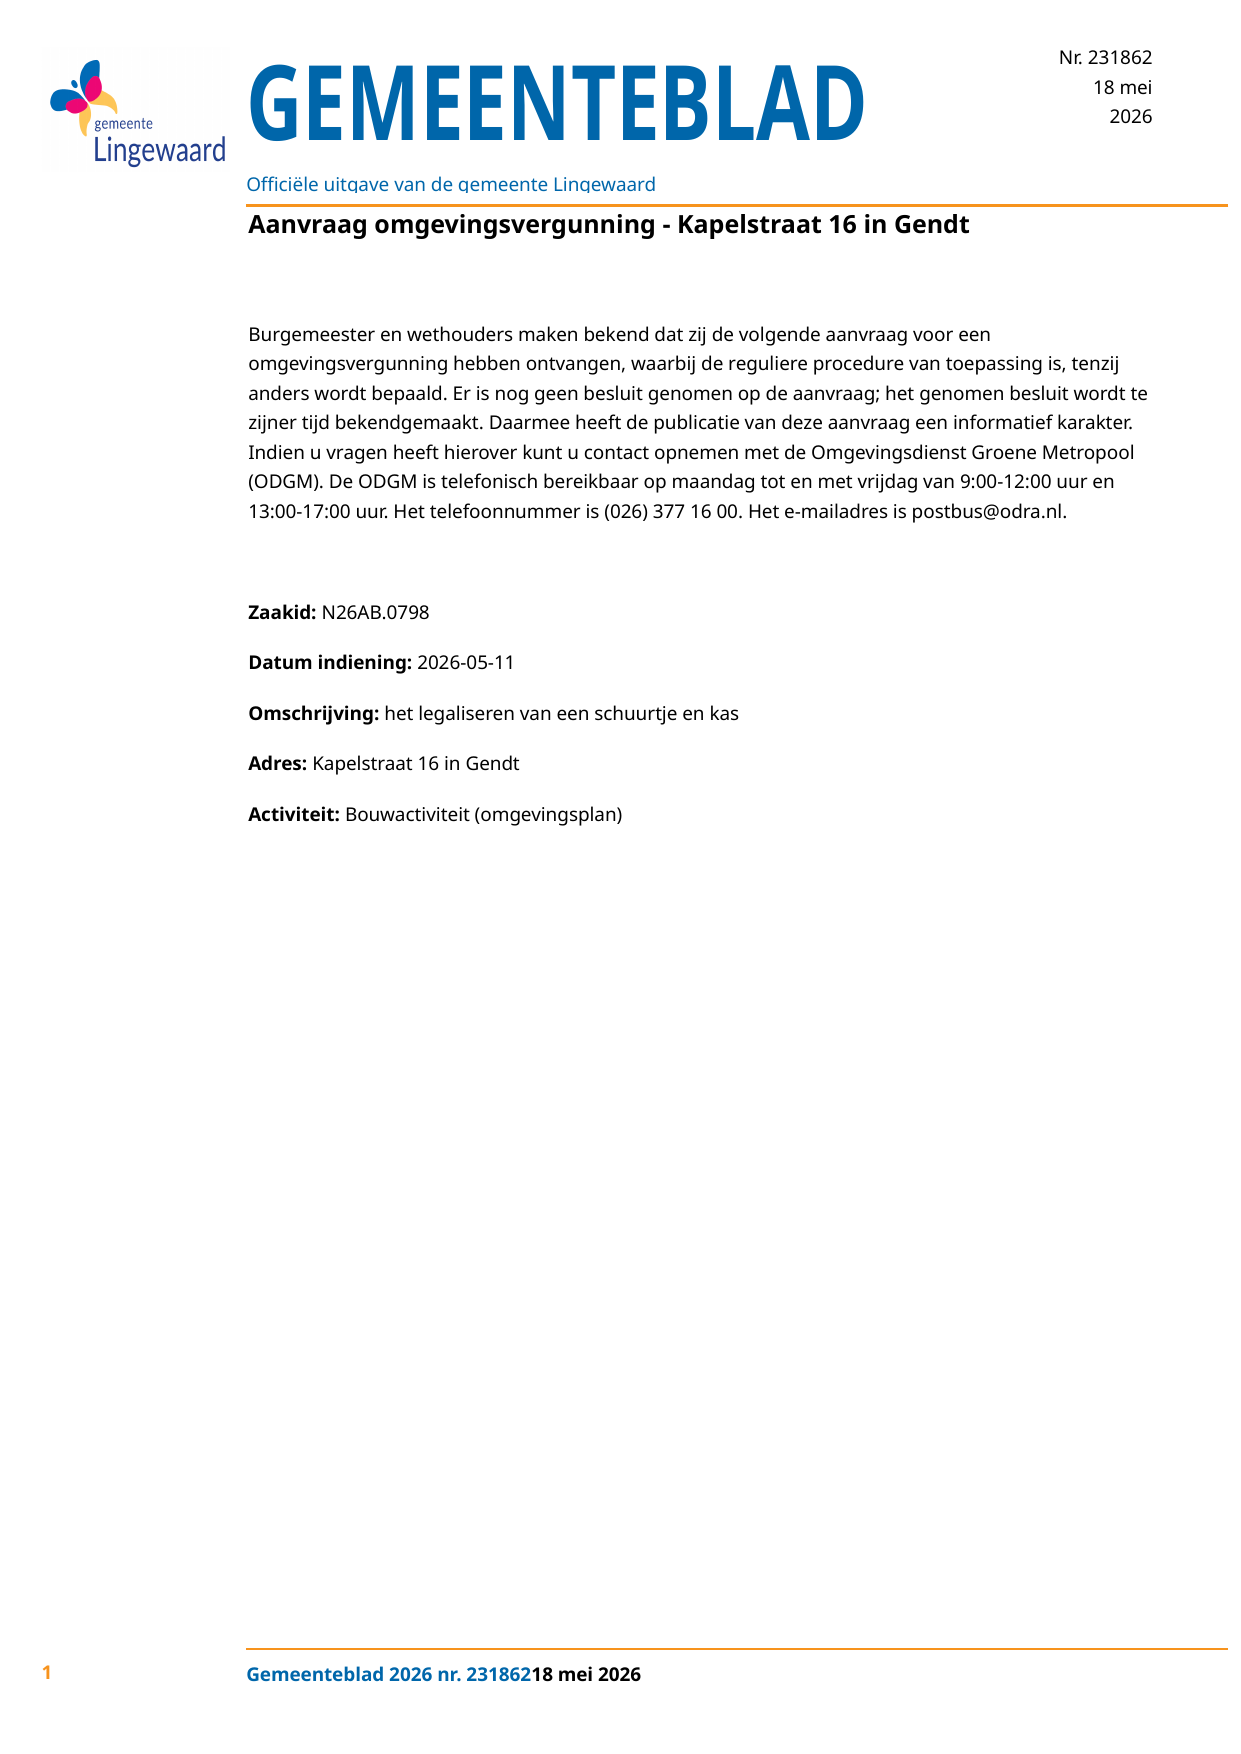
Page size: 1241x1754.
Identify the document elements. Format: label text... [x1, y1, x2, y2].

text Zaakid: N26AB.0798 [248, 599, 1152, 625]
picture [41, 47, 231, 172]
text Burgemeester en wethouders maken bekend dat zij de volgende aanvraag voor een omgevingsvergunning hebben ontvangen, waarbij de reguliere procedure van toepassing is, tenzij anders wordt bepaald. Er is nog geen besluit genomen op de aanvraag; het genomen besluit wordt te zijner tijd bekendgemaakt. Daarmee heeft de publicatie van deze aanvraag een informatief karakter. Indien u vragen heeft hierover kunt u contact opnemen met de Omgevingsdienst Groene Metropool (ODGM). De ODGM is telefonisch bereikbaar op maandag tot en met vrijdag van 9:00-12:00 uur en 13:00-17:00 uur. Het telefoonnummer is (026) 377 16 00. Het e-mailadres is postbus@odra.nl. [248, 321, 1152, 524]
text Adres: Kapelstraat 16 in Gendt [248, 750, 1152, 776]
text Datum indiening: 2026-05-11 [248, 649, 1152, 675]
text Omschrijving: het legaliseren van een schuurtje en kas [248, 700, 1152, 726]
text Activiteit: Bouwactiviteit (omgevingsplan) [248, 801, 1152, 826]
text Aanvraag omgevingsvergunning - Kapelstraat 16 in Gendt [248, 207, 1152, 241]
